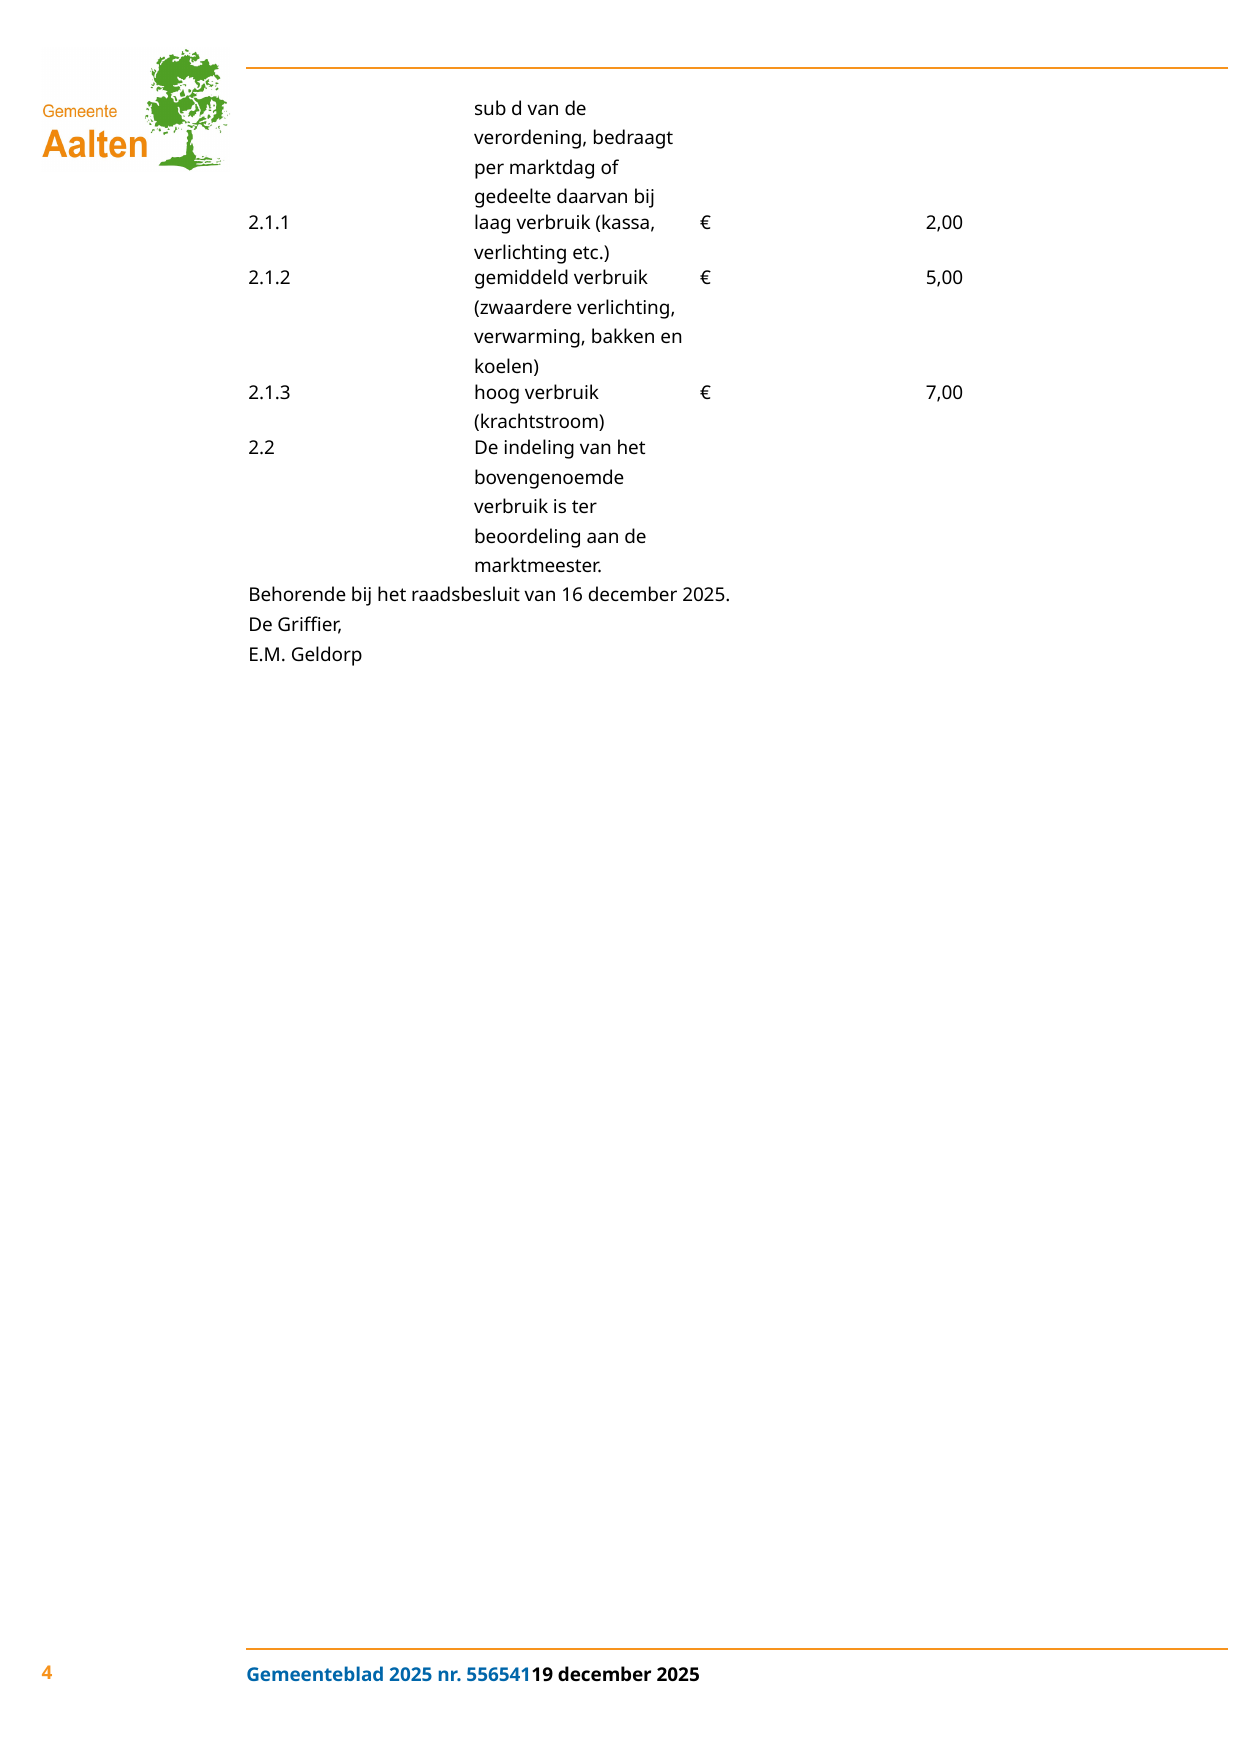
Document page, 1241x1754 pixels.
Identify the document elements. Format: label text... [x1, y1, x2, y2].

text De Griffier, [248, 611, 1152, 637]
text Behorende bij het raadsbesluit van 16 december 2025. [248, 582, 1152, 607]
table_header [700, 95, 926, 209]
table_cell 2,00 [926, 209, 1152, 264]
table_header [248, 95, 474, 209]
table_cell 2.1.2 [248, 265, 474, 379]
text E.M. Geldorp [248, 641, 1152, 667]
table_cell hoog verbruik (krachtstroom) [474, 379, 700, 434]
table_cell [700, 434, 926, 578]
table_cell € [700, 265, 926, 379]
table_header [926, 95, 1152, 209]
table_cell 2.1.1 [248, 209, 474, 264]
table_cell 5,00 [926, 265, 1152, 379]
table_header sub d van de verordening, bedraagt per marktdag of gedeelte daarvan bij [474, 95, 700, 209]
table_cell 7,00 [926, 379, 1152, 434]
table_cell gemiddeld verbruik (zwaardere verlichting, verwarming, bakken en koelen) [474, 265, 700, 379]
picture [41, 47, 231, 172]
table_cell [926, 434, 1152, 578]
table_cell 2.1.3 [248, 379, 474, 434]
table_cell De indeling van het bovengenoemde verbruik is ter beoordeling aan de marktmeester. [474, 434, 700, 578]
table_cell laag verbruik (kassa, verlichting etc.) [474, 209, 700, 264]
table_cell € [700, 209, 926, 264]
table_cell € [700, 379, 926, 434]
table_cell 2.2 [248, 434, 474, 578]
